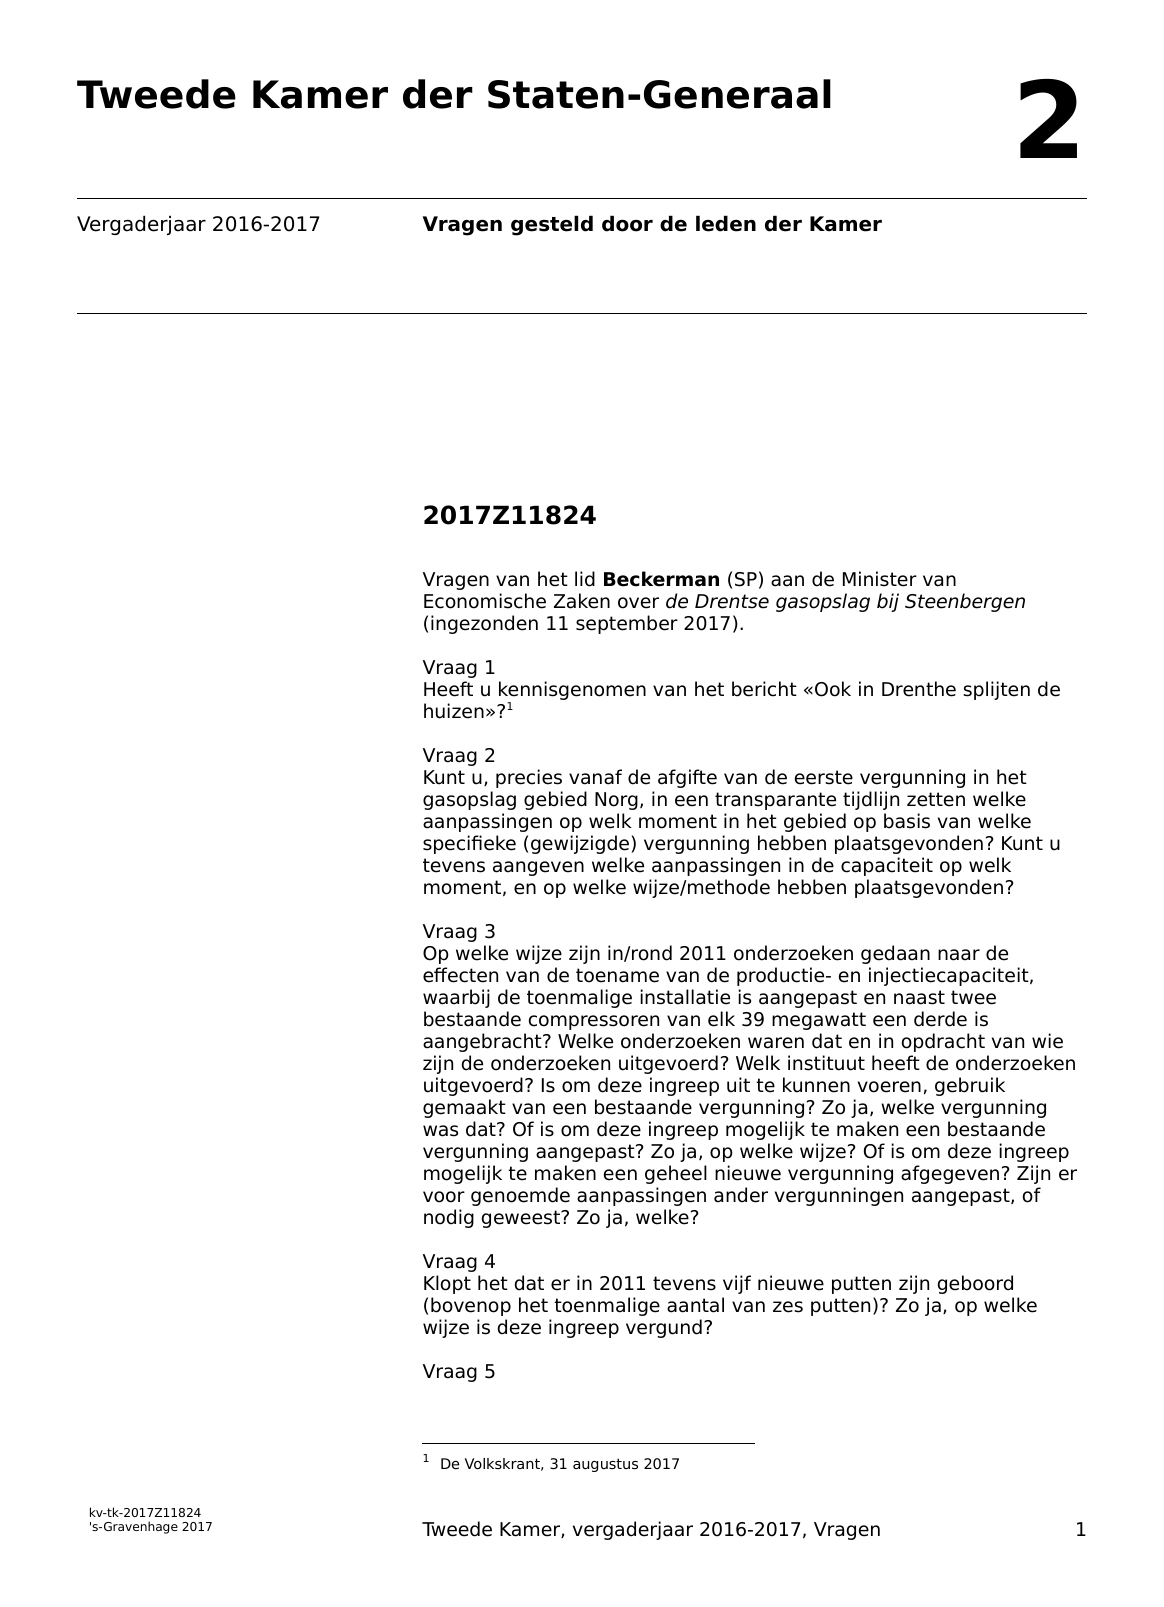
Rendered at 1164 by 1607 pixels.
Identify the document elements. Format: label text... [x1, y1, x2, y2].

text 2017Z11824 [422, 501, 1087, 531]
text Heeft u kennisgenomen van het bericht «Ook in Drenthe splijten de huizen»? [422, 679, 1087, 723]
table_header 2 [886, 59, 1087, 198]
text 's-Gravenhage 2017 [88, 1520, 323, 1534]
text Op welke wijze zijn in/rond 2011 onderzoeken gedaan naar de effecten van de toename van de productie- en injectiecapaciteit, waarbij de toenmalige installatie is aangepast en naast twee bestaande compressoren van elk 39 megawatt een derde is aangebracht? Welke onderzoeken waren dat en in opdracht van wie zijn de onderzoeken uitgevoerd? Welk instituut heeft de onderzoeken uitgevoerd? Is om deze ingreep uit te kunnen voeren, gebruik gemaakt van een bestaande vergunning? Zo ja, welke vergunning was dat? Of is om deze ingreep mogelijk te maken een bestaande vergunning aangepast? Zo ja, op welke wijze? Of is om deze ingreep mogelijk te maken een geheel nieuwe vergunning afgegeven? Zijn er voor genoemde aanpassingen ander vergunningen aangepast, of nodig geweest? Zo ja, welke? [422, 943, 1087, 1229]
text Klopt het dat er in 2011 tevens vijf nieuwe putten zijn geboord (bovenop het toenmalige aantal van zes putten)? Zo ja, op welke wijze is deze ingreep vergund? [422, 1273, 1087, 1339]
table_cell Vergaderjaar 2016-2017 [77, 199, 422, 313]
text Kunt u, precies vanaf de afgifte van de eerste vergunning in het gasopslag gebied Norg, in een transparante tijdlijn zetten welke aanpassingen op welk moment in het gebied op basis van welke specifieke (gewijzigde) vergunning hebben plaatsgevonden? Kunt u tevens aangeven welke aanpassingen in de capaciteit op welk moment, en op welke wijze/methode hebben plaatsgevonden? [422, 767, 1087, 899]
table_cell Vragen gesteld door de leden der Kamer [422, 199, 1087, 313]
table_header Tweede Kamer der Staten-Generaal [77, 59, 886, 198]
text De Volkskrant, 31 augustus 2017 [422, 1452, 1087, 1474]
text Vraag 2 [422, 745, 1087, 767]
text Vraag 4 [422, 1251, 1087, 1273]
text kv-tk-2017Z11824 [88, 1506, 323, 1520]
text Vraag 5 [422, 1361, 1087, 1383]
text Vraag 3 [422, 921, 1087, 943]
text Vraag 1 [422, 657, 1087, 679]
text Vragen van het lid Beckerman (SP) aan de Minister van Economische Zaken over de Drentse gasopslag bij Steenbergen (ingezonden 11 september 2017). [422, 569, 1087, 635]
